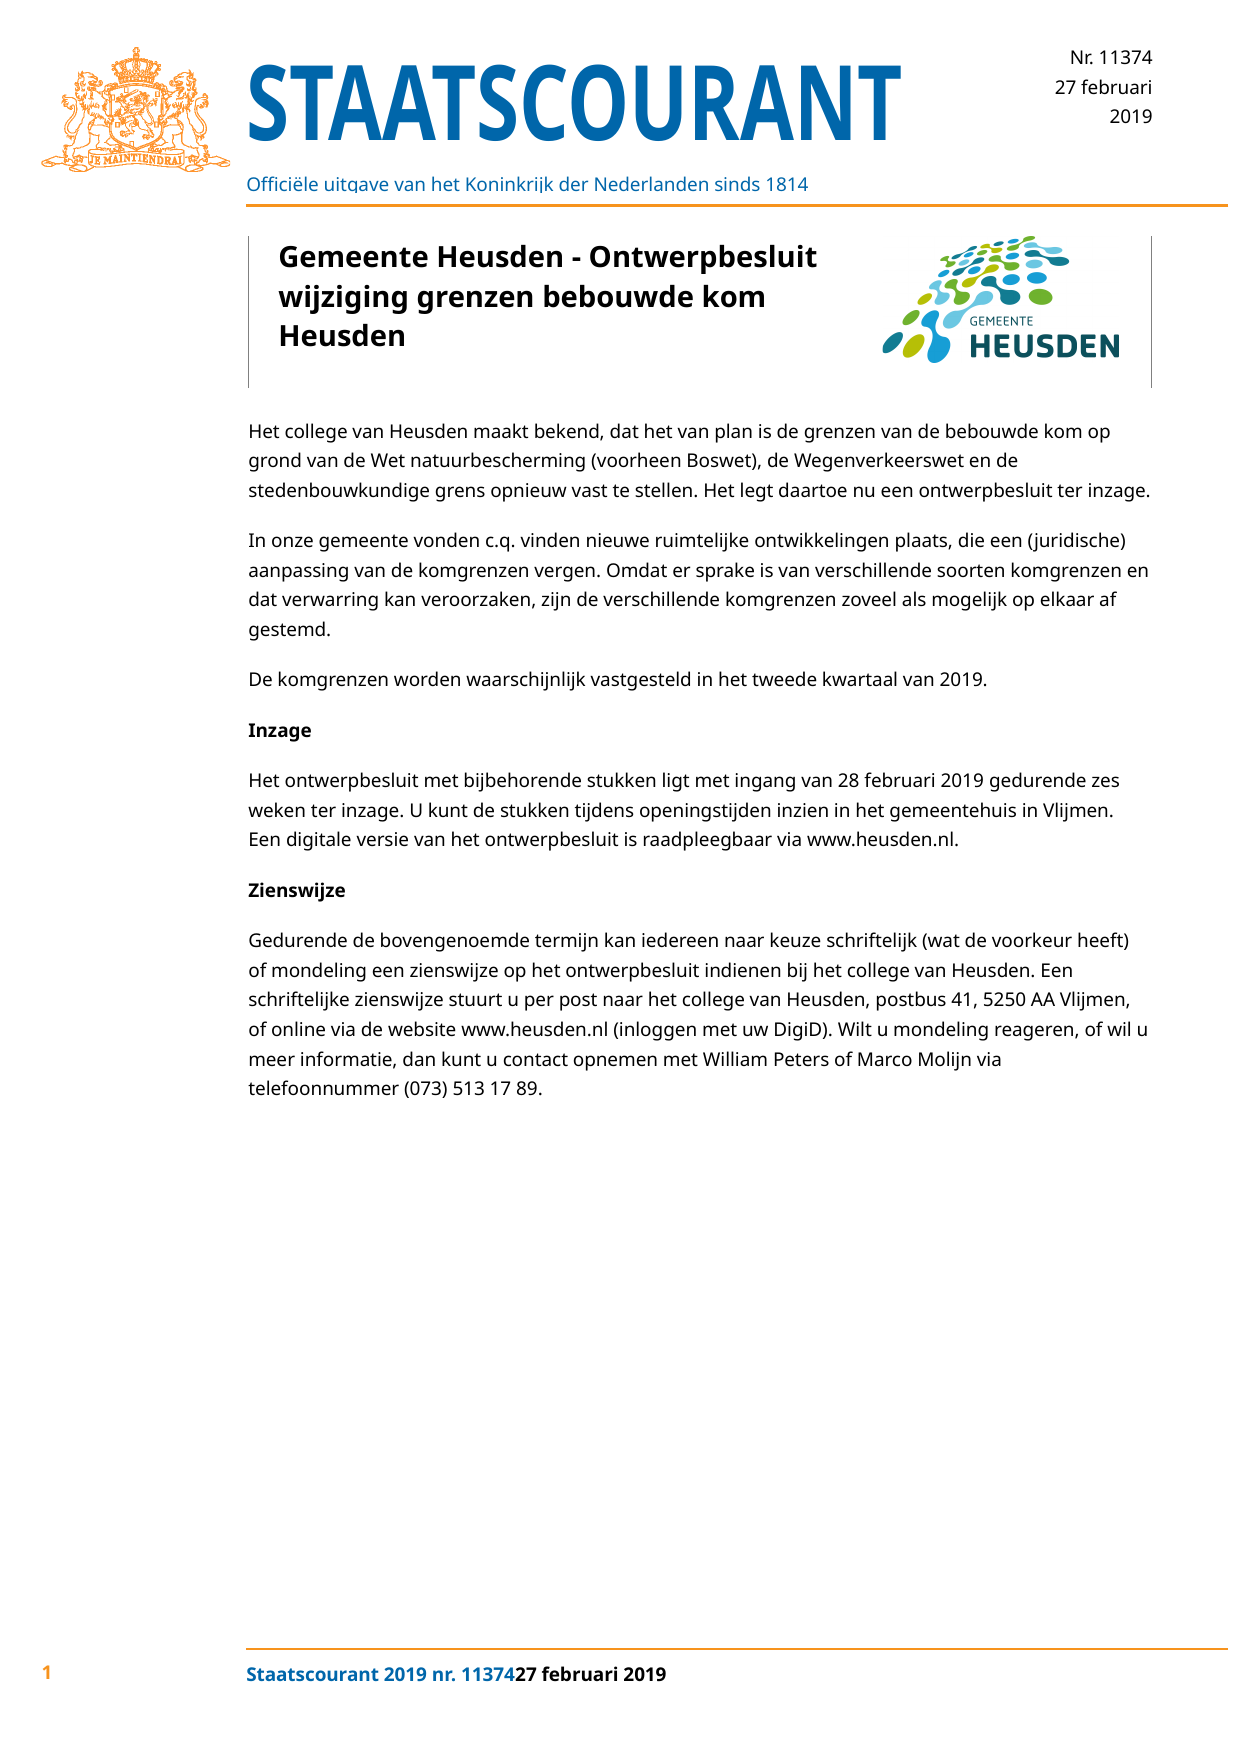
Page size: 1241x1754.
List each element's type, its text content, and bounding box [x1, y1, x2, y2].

text Het college van Heusden maakt bekend, dat het van plan is de grenzen van de bebouwde kom op grond van de Wet natuurbescherming (voorheen Boswet), de Wegenverkeerswet en de stedenbouwkundige grens opnieuw vast te stellen. Het legt daartoe nu een ontwerpbesluit ter inzage. [248, 418, 1152, 503]
picture [882, 236, 1119, 363]
text In onze gemeente vonden c.q. vinden nieuwe ruimtelijke ontwikkelingen plaats, die een (juridische) aanpassing van de komgrenzen vergen. Omdat er sprake is van verschillende soorten komgrenzen en dat verwarring kan veroorzaken, zijn de verschillende komgrenzen zoveel als mogelijk op elkaar af gestemd. [248, 527, 1152, 642]
text Zienswijze [248, 877, 1152, 903]
text De komgrenzen worden waarschijnlijk vastgesteld in het tweede kwartaal van 2019. [248, 667, 1152, 692]
text Het ontwerpbesluit met bijbehorende stukken ligt met ingang van 28 februari 2019 gedurende zes weken ter inzage. U kunt de stukken tijdens openingstijden inzien in het gemeentehuis in Vlijmen. Een digitale versie van het ontwerpbesluit is raadpleegbaar via www.heusden.nl. [248, 767, 1152, 852]
text Gedurende de bovengenoemde termijn kan iedereen naar keuze schriftelijk (wat de voorkeur heeft) of mondeling een zienswijze op het ontwerpbesluit indienen bij het college van Heusden. Een schriftelijke zienswijze stuurt u per post naar het college van Heusden, postbus 41, 5250 AA Vlijmen, of online via de website www.heusden.nl (inloggen met uw DigiD). Wilt u mondeling reageren, of wil u meer informatie, dan kunt u contact opnemen met William Peters of Marco Molijn via telefoonnummer (073) 513 17 89. [248, 927, 1152, 1101]
table_header Gemeente Heusden - Ontwerpbesluit wijziging grenzen bebouwde kom Heusden [249, 236, 850, 388]
table_header [850, 236, 1151, 388]
text Inzage [248, 717, 1152, 743]
picture [41, 47, 231, 172]
